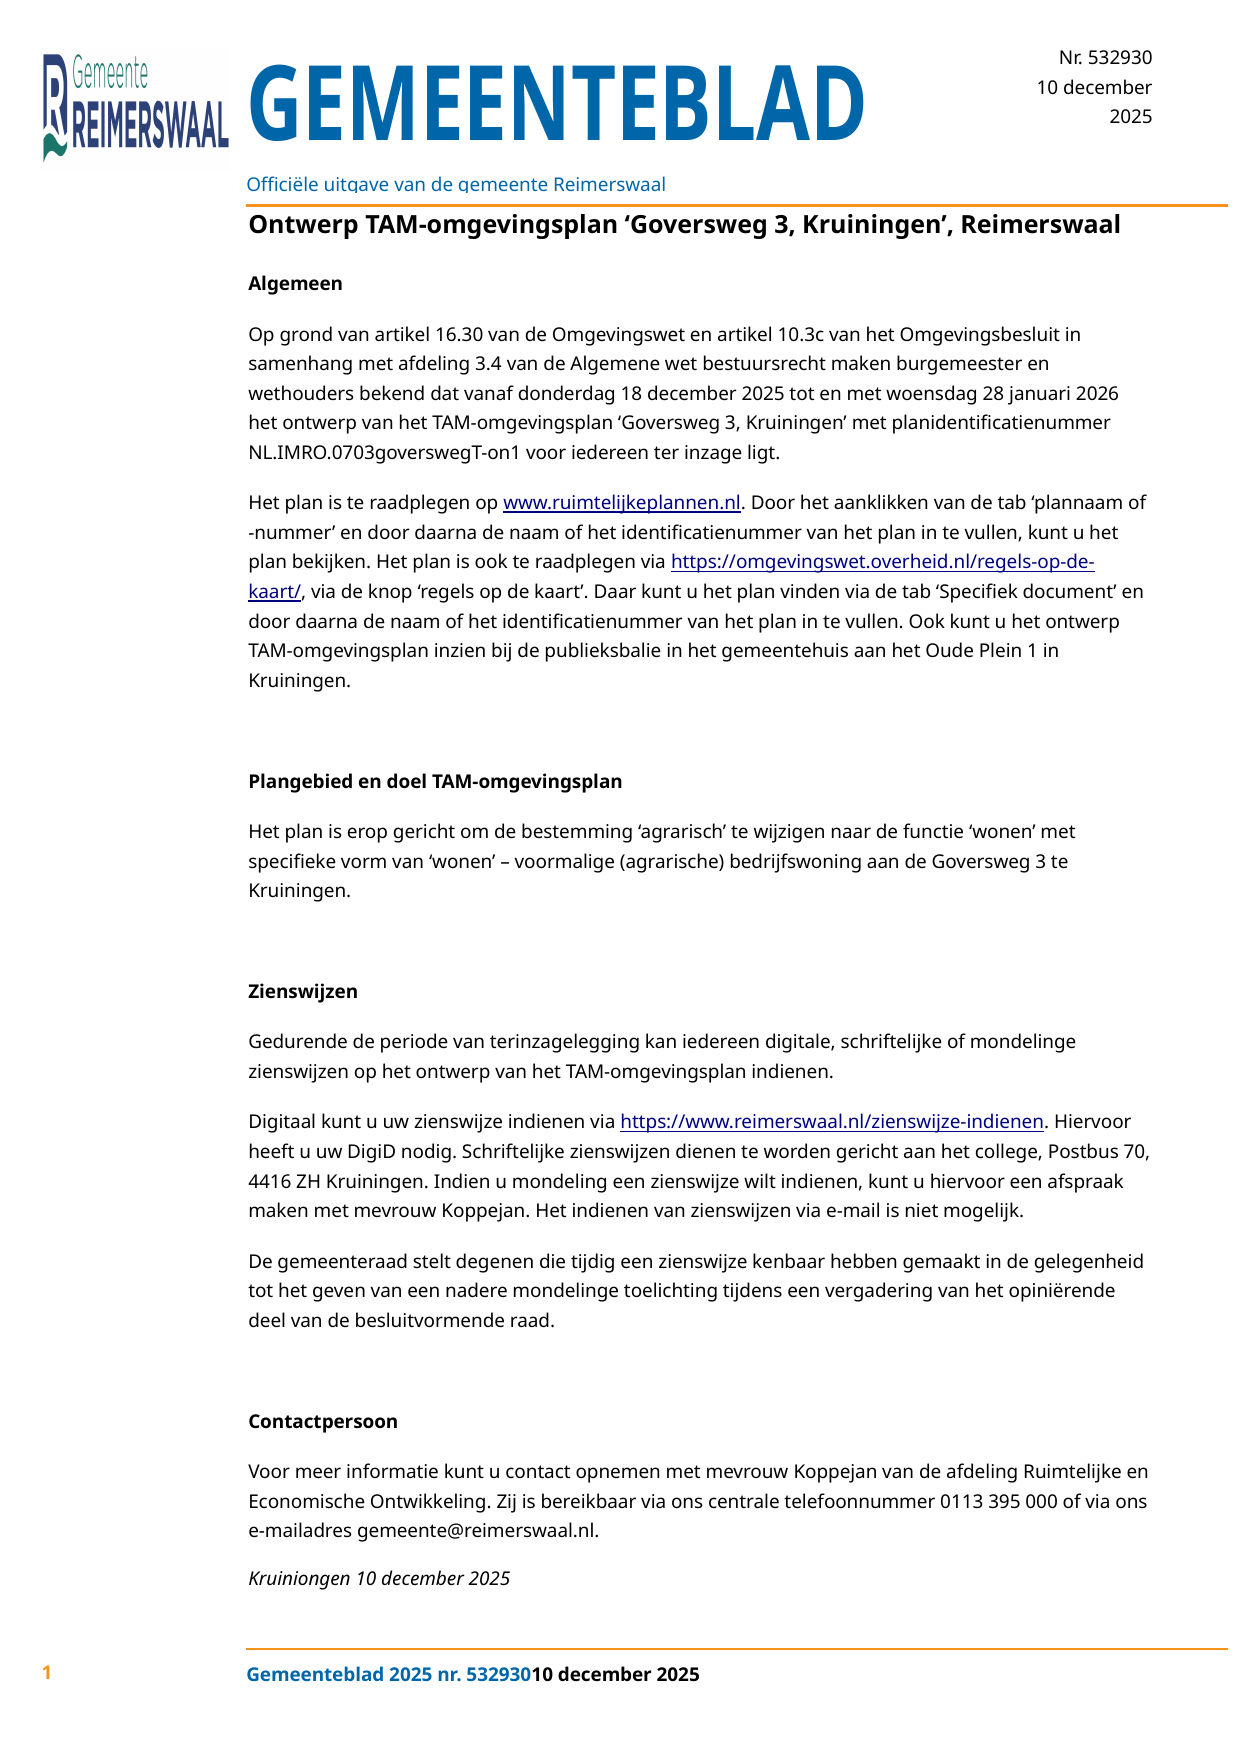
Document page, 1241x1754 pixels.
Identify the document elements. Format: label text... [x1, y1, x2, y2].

text Algemeen [248, 270, 1152, 296]
text Op grond van artikel 16.30 van de Omgevingswet en artikel 10.3c van het Omgevingsbesluit in samenhang met afdeling 3.4 van de Algemene wet bestuursrecht maken burgemeester en wethouders bekend dat vanaf donderdag 18 december 2025 tot en met woensdag 28 januari 2026 het ontwerp van het TAM-omgevingsplan ‘Goversweg 3, Kruiningen’ met planidentificatienummer NL.IMRO.0703goverswegT-on1 voor iedereen ter inzage ligt. [248, 321, 1152, 465]
text De gemeenteraad stelt degenen die tijdig een zienswijze kenbaar hebben gemaakt in de gelegenheid tot het geven van een nadere mondelinge toelichting tijdens een vergadering van het opiniërende deel van de besluitvormende raad. [248, 1248, 1152, 1333]
text Voor meer informatie kunt u contact opnemen met mevrouw Koppejan van de afdeling Ruimtelijke en Economische Ontwikkeling. Zij is bereikbaar via ons centrale telefoonnummer 0113 395 000 of via ons e-mailadres gemeente@reimerswaal.nl. [248, 1458, 1152, 1543]
picture [41, 47, 231, 172]
text Digitaal kunt u uw zienswijze indienen via https://www.reimerswaal.nl/zienswijze-indienen. Hiervoor heeft u uw DigiD nodig. Schriftelijke zienswijzen dienen te worden gericht aan het college, Postbus 70, 4416 ZH Kruiningen. Indien u mondeling een zienswijze wilt indienen, kunt u hiervoor een afspraak maken met mevrouw Koppejan. Het indienen van zienswijzen via e-mail is niet mogelijk. [248, 1109, 1152, 1223]
text Gedurende de periode van terinzagelegging kan iedereen digitale, schriftelijke of mondelinge zienswijzen op het ontwerp van het TAM-omgevingsplan indienen. [248, 1029, 1152, 1084]
text Plangebied en doel TAM-omgevingsplan [248, 768, 1152, 793]
text Het plan is te raadplegen op www.ruimtelijkeplannen.nl. Door het aanklikken van de tab ‘plannaam of -nummer’ en door daarna de naam of het identificatienummer van het plan in te vullen, kunt u het plan bekijken. Het plan is ook te raadplegen via https://omgevingswet.overheid.nl/regels-op-de-kaart/, via de knop ‘regels op de kaart’. Daar kunt u het plan vinden via de tab ‘Specifiek document’ en door daarna de naam of het identificatienummer van het plan in te vullen. Ook kunt u het ontwerp TAM-omgevingsplan inzien bij de publieksbalie in het gemeentehuis aan het Oude Plein 1 in Kruiningen. [248, 489, 1152, 693]
text Kruiniongen 10 december 2025 [248, 1565, 1152, 1591]
text Zienswijzen [248, 978, 1152, 1004]
text Ontwerp TAM-omgevingsplan ‘Goversweg 3, Kruiningen’, Reimerswaal [248, 207, 1152, 241]
text Contactpersoon [248, 1408, 1152, 1433]
text Het plan is erop gericht om de bestemming ‘agrarisch’ te wijzigen naar de functie ‘wonen’ met specifieke vorm van ‘wonen’ – voormalige (agrarische) bedrijfswoning aan de Goversweg 3 te Kruiningen. [248, 818, 1152, 903]
